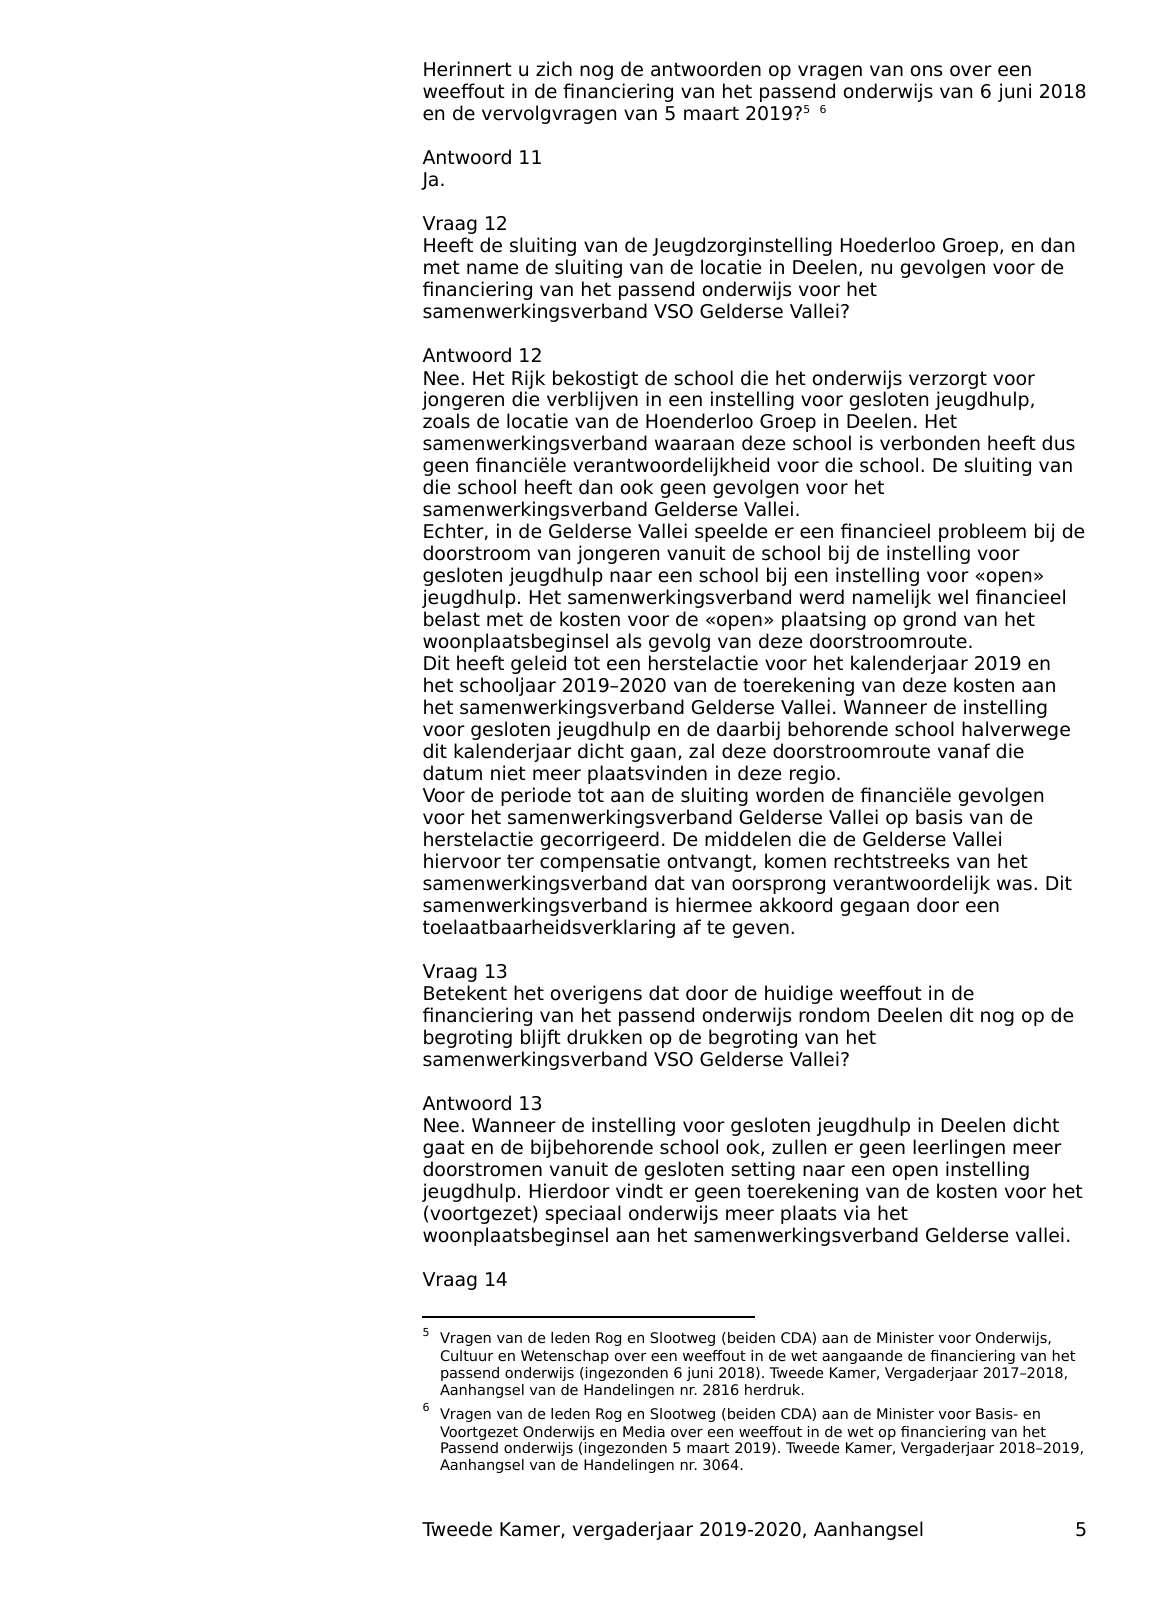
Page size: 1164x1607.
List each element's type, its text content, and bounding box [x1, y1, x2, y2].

text Dit heeft geleid tot een herstelactie voor het kalenderjaar 2019 en het schooljaar 2019–2020 van de toerekening van deze kosten aan het samenwerkingsverband Gelderse Vallei. Wanneer de instelling voor gesloten jeugdhulp en de daarbij behorende school halverwege dit kalenderjaar dicht gaan, zal deze doorstroomroute vanaf die datum niet meer plaatsvinden in deze regio. [422, 653, 1087, 785]
text Echter, in de Gelderse Vallei speelde er een financieel probleem bij de doorstroom van jongeren vanuit de school bij de instelling voor gesloten jeugdhulp naar een school bij een instelling voor «open» jeugdhulp. Het samenwerkingsverband werd namelijk wel financieel belast met de kosten voor de «open» plaatsing op grond van het woonplaatsbeginsel als gevolg van deze doorstroomroute. [422, 521, 1087, 653]
text Betekent het overigens dat door de huidige weeffout in de financiering van het passend onderwijs rondom Deelen dit nog op de begroting blijft drukken op de begroting van het samenwerkingsverband VSO Gelderse Vallei? [422, 983, 1087, 1071]
text Antwoord 11 [422, 147, 1087, 169]
text Vraag 13 [422, 961, 1087, 983]
text Ja. [422, 169, 1087, 191]
text Nee. Het Rijk bekostigt de school die het onderwijs verzorgt voor jongeren die verblijven in een instelling voor gesloten jeugdhulp, zoals de locatie van de Hoenderloo Groep in Deelen. Het samenwerkingsverband waaraan deze school is verbonden heeft dus geen financiële verantwoordelijkheid voor die school. De sluiting van die school heeft dan ook geen gevolgen voor het samenwerkingsverband Gelderse Vallei. [422, 367, 1087, 521]
text Vraag 12 [422, 213, 1087, 235]
text Vragen van de leden Rog en Slootweg (beiden CDA) aan de Minister voor Onderwijs, Cultuur en Wetenschap over een weeffout in de wet aangaande de financiering van het passend onderwijs (ingezonden 6 juni 2018). Tweede Kamer, Vergaderjaar 2017–2018, Aanhangsel van de Handelingen nr. 2816 herdruk. [422, 1326, 1087, 1399]
text Heeft de sluiting van de Jeugdzorginstelling Hoederloo Groep, en dan met name de sluiting van de locatie in Deelen, nu gevolgen voor de financiering van het passend onderwijs voor het samenwerkingsverband VSO Gelderse Vallei? [422, 235, 1087, 323]
text Vragen van de leden Rog en Slootweg (beiden CDA) aan de Minister voor Basis- en Voortgezet Onderwijs en Media over een weeffout in de wet op financiering van het Passend onderwijs (ingezonden 5 maart 2019). Tweede Kamer, Vergaderjaar 2018–2019, Aanhangsel van de Handelingen nr. 3064. [422, 1402, 1087, 1474]
text Herinnert u zich nog de antwoorden op vragen van ons over een weeffout in de financiering van het passend onderwijs van 6 juni 2018 en de vervolgvragen van 5 maart 2019? [422, 59, 1087, 125]
text Antwoord 12 [422, 345, 1087, 367]
text Antwoord 13 [422, 1093, 1087, 1115]
text Voor de periode tot aan de sluiting worden de financiële gevolgen voor het samenwerkingsverband Gelderse Vallei op basis van de herstelactie gecorrigeerd. De middelen die de Gelderse Vallei hiervoor ter compensatie ontvangt, komen rechtstreeks van het samenwerkingsverband dat van oorsprong verantwoordelijk was. Dit samenwerkingsverband is hiermee akkoord gegaan door een toelaatbaarheidsverklaring af te geven. [422, 785, 1087, 939]
text Vraag 14 [422, 1269, 1087, 1291]
text Nee. Wanneer de instelling voor gesloten jeugdhulp in Deelen dicht gaat en de bijbehorende school ook, zullen er geen leerlingen meer doorstromen vanuit de gesloten setting naar een open instelling jeugdhulp. Hierdoor vindt er geen toerekening van de kosten voor het (voortgezet) speciaal onderwijs meer plaats via het woonplaatsbeginsel aan het samenwerkingsverband Gelderse vallei. [422, 1115, 1087, 1247]
